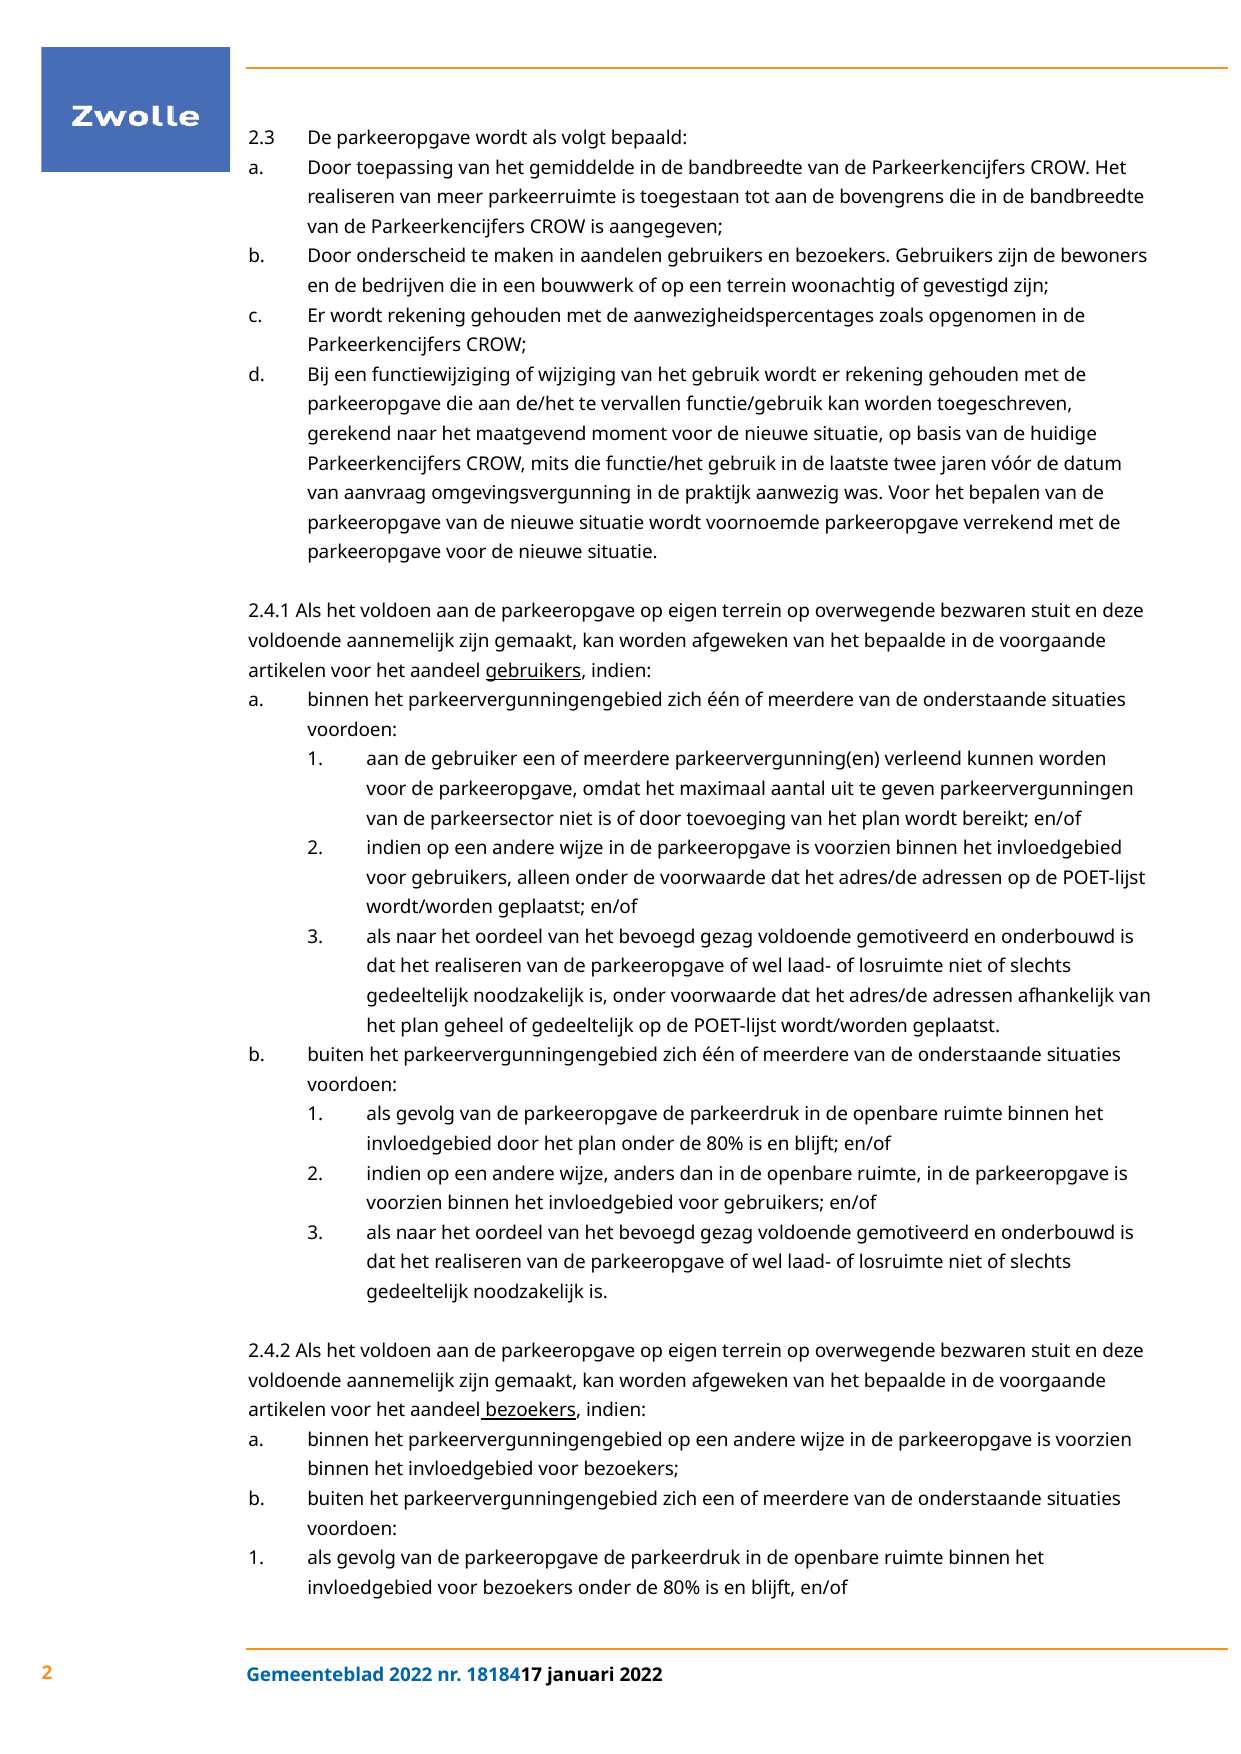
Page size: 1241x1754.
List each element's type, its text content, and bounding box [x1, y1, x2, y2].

list aan de gebruiker een of meerdere parkeervergunning(en) verleend kunnen worden voor de parkeeropgave, omdat het maximaal aantal uit te geven parkeervergunningen van de parkeersector niet is of door toevoeging van het plan wordt bereikt; en/of [307, 746, 1152, 831]
list als gevolg van de parkeeropgave de parkeerdruk in de openbare ruimte binnen het invloedgebied voor bezoekers onder de 80% is en blijft, en/of [248, 1544, 1152, 1600]
list buiten het parkeervergunningengebied zich één of meerdere van de onderstaande situaties voordoen: [248, 1041, 1152, 1097]
list binnen het parkeervergunningengebied op een andere wijze in de parkeeropgave is voorzien binnen het invloedgebied voor bezoekers; [248, 1426, 1152, 1481]
list De parkeeropgave wordt als volgt bepaald: [248, 124, 1152, 150]
list Er wordt rekening gehouden met de aanwezigheidspercentages zoals opgenomen in de Parkeerkencijfers CROW; [248, 302, 1152, 357]
list binnen het parkeervergunningengebied zich één of meerdere van de onderstaande situaties voordoen: [248, 686, 1152, 742]
list als naar het oordeel van het bevoegd gezag voldoende gemotiveerd en onderbouwd is dat het realiseren van de parkeeropgave of wel laad- of losruimte niet of slechts gedeeltelijk noodzakelijk is, onder voorwaarde dat het adres/de adressen afhankelijk van het plan geheel of gedeeltelijk op de POET-lijst wordt/worden geplaatst. [307, 923, 1152, 1038]
list Door onderscheid te maken in aandelen gebruikers en bezoekers. Gebruikers zijn de bewoners en de bedrijven die in een bouwwerk of op een terrein woonachtig of gevestigd zijn; [248, 243, 1152, 298]
list als naar het oordeel van het bevoegd gezag voldoende gemotiveerd en onderbouwd is dat het realiseren van de parkeeropgave of wel laad- of losruimte niet of slechts gedeeltelijk noodzakelijk is. [307, 1219, 1152, 1304]
picture [41, 47, 231, 172]
list buiten het parkeervergunningengebied zich een of meerdere van de onderstaande situaties voordoen: [248, 1485, 1152, 1541]
list Door toepassing van het gemiddelde in de bandbreedte van de Parkeerkencijfers CROW. Het realiseren van meer parkeerruimte is toegestaan tot aan de bovengrens die in de bandbreedte van de Parkeerkencijfers CROW is aangegeven; [248, 154, 1152, 239]
text 2.4.2 Als het voldoen aan de parkeeropgave op eigen terrein op overwegende bezwaren stuit en deze voldoende aannemelijk zijn gemaakt, kan worden afgeweken van het bepaalde in de voorgaande artikelen voor het aandeel bezoekers, indien: [248, 1337, 1152, 1422]
list Bij een functiewijziging of wijziging van het gebruik wordt er rekening gehouden met de parkeeropgave die aan de/het te vervallen functie/gebruik kan worden toegeschreven, gerekend naar het maatgevend moment voor de nieuwe situatie, op basis van de huidige Parkeerkencijfers CROW, mits die functie/het gebruik in de laatste twee jaren vóór de datum van aanvraag omgevingsvergunning in de praktijk aanwezig was. Voor het bepalen van de parkeeropgave van de nieuwe situatie wordt voornoemde parkeeropgave verrekend met de parkeeropgave voor de nieuwe situatie. [248, 361, 1152, 564]
text 2.4.1 Als het voldoen aan de parkeeropgave op eigen terrein op overwegende bezwaren stuit en deze voldoende aannemelijk zijn gemaakt, kan worden afgeweken van het bepaalde in de voorgaande artikelen voor het aandeel gebruikers, indien: [248, 598, 1152, 683]
list indien op een andere wijze, anders dan in de openbare ruimte, in de parkeeropgave is voorzien binnen het invloedgebied voor gebruikers; en/of [307, 1160, 1152, 1215]
list indien op een andere wijze in de parkeeropgave is voorzien binnen het invloedgebied voor gebruikers, alleen onder de voorwaarde dat het adres/de adressen op de POET-lijst wordt/worden geplaatst; en/of [307, 834, 1152, 919]
list als gevolg van de parkeeropgave de parkeerdruk in de openbare ruimte binnen het invloedgebied door het plan onder de 80% is en blijft; en/of [307, 1101, 1152, 1156]
